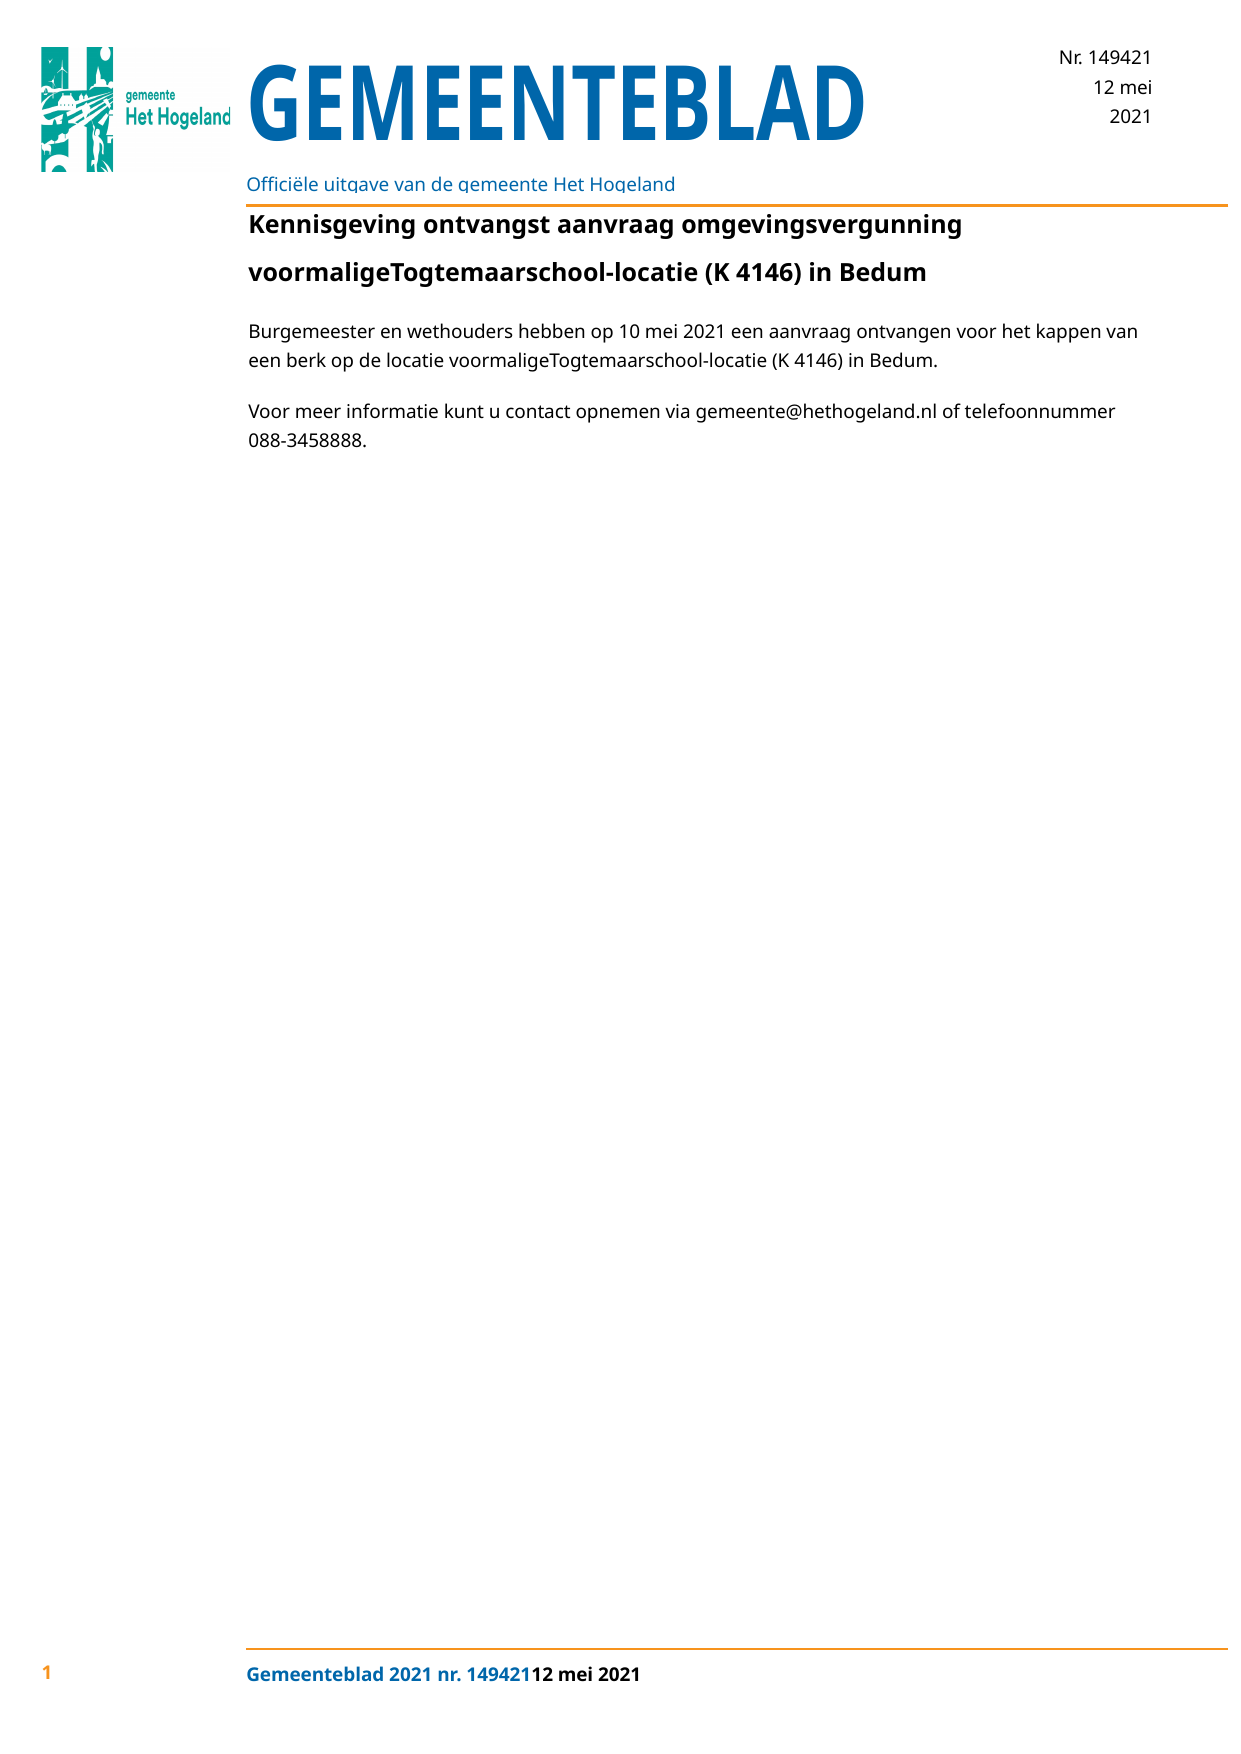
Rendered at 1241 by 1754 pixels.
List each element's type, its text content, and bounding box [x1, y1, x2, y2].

text Voor meer informatie kunt u contact opnemen via gemeente@hethogeland.nl of telefoonnummer 088-3458888. [248, 398, 1152, 453]
text Kennisgeving ontvangst aanvraag omgevingsvergunning voormaligeTogtemaarschool-locatie (K 4146) in Bedum [248, 207, 1152, 288]
text Burgemeester en wethouders hebben op 10 mei 2021 een aanvraag ontvangen voor het kappen van een berk op de locatie voormaligeTogtemaarschool-locatie (K 4146) in Bedum. [248, 318, 1152, 373]
picture [41, 47, 231, 172]
